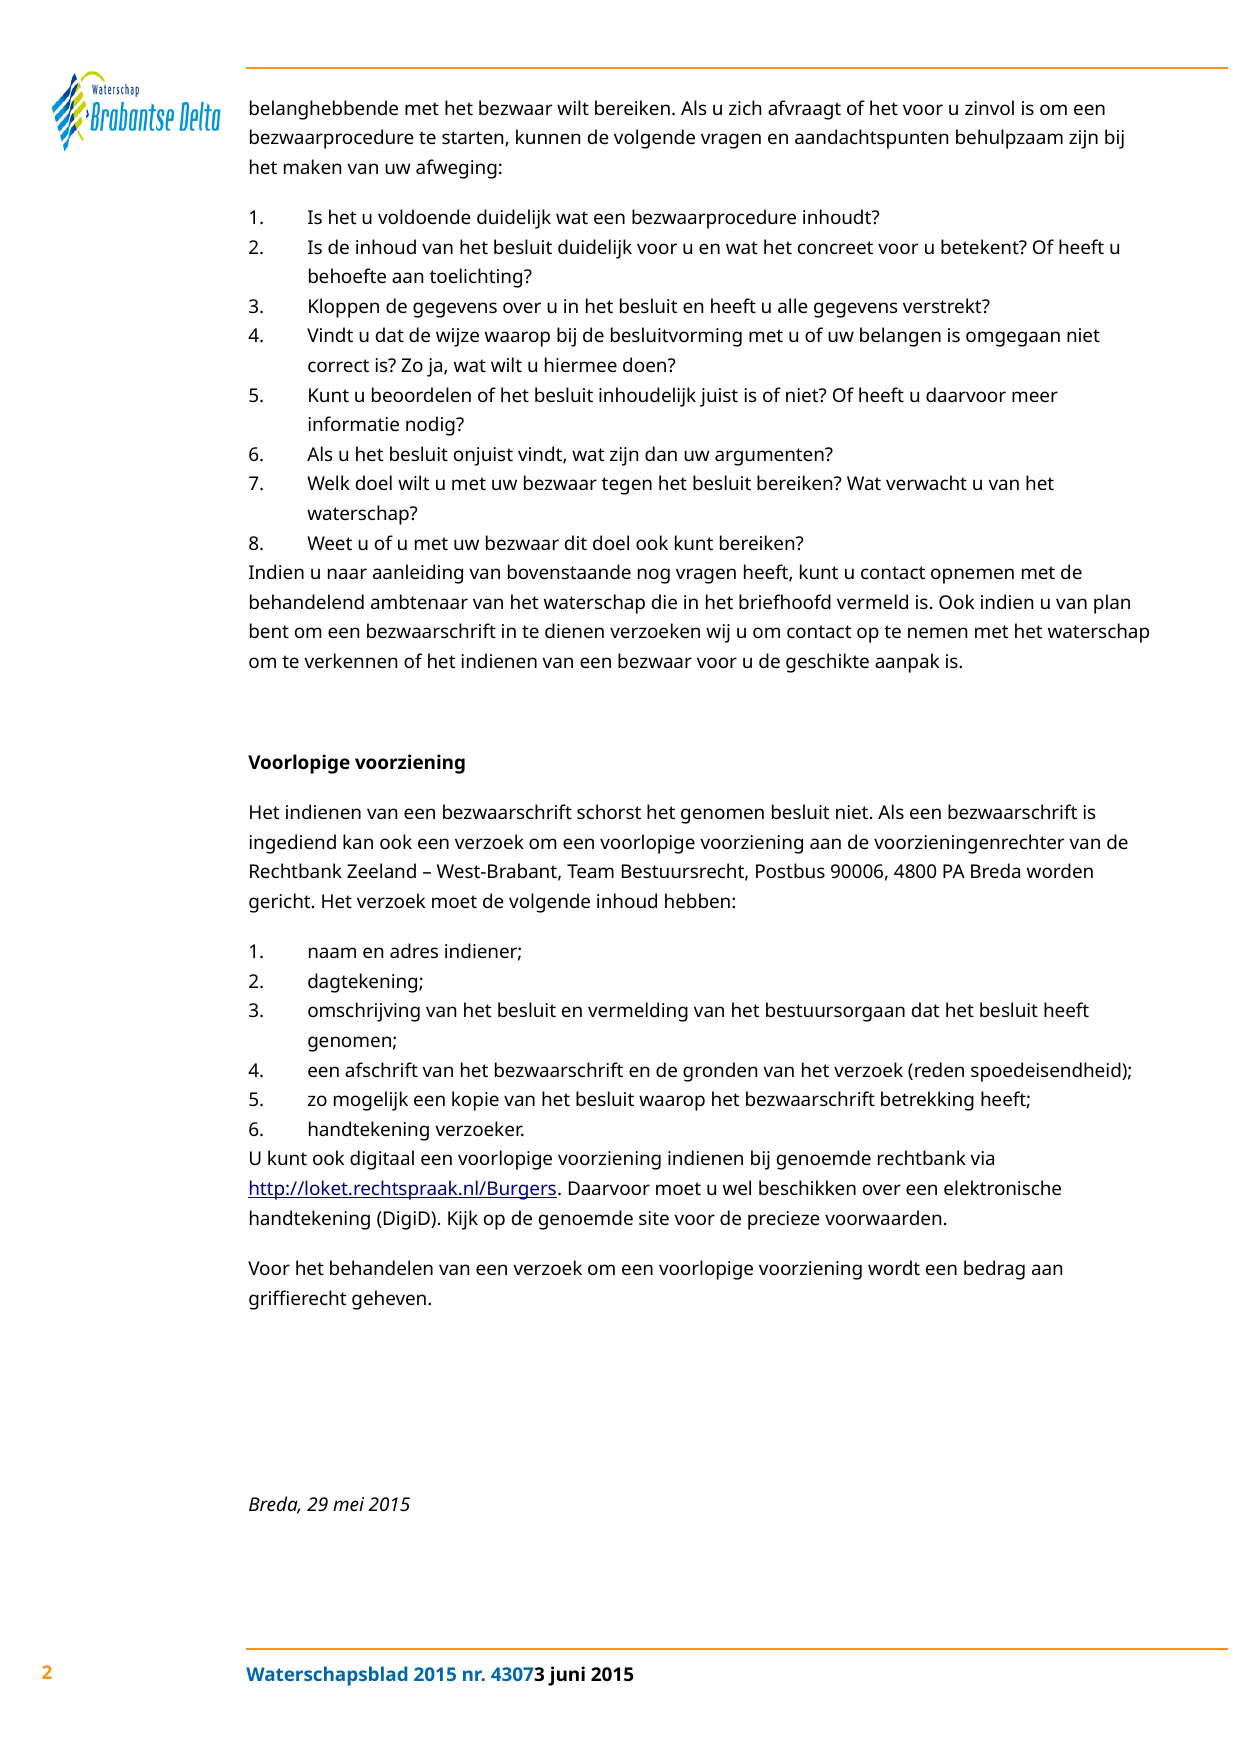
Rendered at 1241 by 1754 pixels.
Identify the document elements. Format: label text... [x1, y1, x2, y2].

text U kunt ook digitaal een voorlopige voorziening indienen bij genoemde rechtbank via http://loket.rechtspraak.nl/Burgers. Daarvoor moet u wel beschikken over een elektronische handtekening (DigiD). Kijk op de genoemde site voor de precieze voorwaarden. [248, 1146, 1152, 1231]
picture [41, 47, 231, 172]
text Breda, 29 mei 2015 [248, 1491, 1152, 1517]
list een afschrift van het bezwaarschrift en de gronden van het verzoek (reden spoedeisendheid); [248, 1057, 1152, 1083]
list omschrijving van het besluit en vermelding van het bestuursorgaan dat het besluit heeft genomen; [248, 998, 1152, 1053]
list Weet u of u met uw bezwaar dit doel ook kunt bereiken? [248, 530, 1152, 556]
list Als u het besluit onjuist vindt, wat zijn dan uw argumenten? [248, 441, 1152, 467]
list Welk doel wilt u met uw bezwaar tegen het besluit bereiken? Wat verwacht u van het waterschap? [248, 471, 1152, 526]
text belanghebbende met het bezwaar wilt bereiken. Als u zich afvraagt of het voor u zinvol is om een bezwaarprocedure te starten, kunnen de volgende vragen en aandachtspunten behulpzaam zijn bij het maken van uw afweging: [248, 95, 1152, 180]
text Voorlopige voorziening [248, 749, 1152, 775]
list dagtekening; [248, 968, 1152, 994]
text Indien u naar aanleiding van bovenstaande nog vragen heeft, kunt u contact opnemen met de behandelend ambtenaar van het waterschap die in het briefhoofd vermeld is. Ook indien u van plan bent om een bezwaarschrift in te dienen verzoeken wij u om contact op te nemen met het waterschap om te verkennen of het indienen van een bezwaar voor u de geschikte aanpak is. [248, 559, 1152, 674]
text Het indienen van een bezwaarschrift schorst het genomen besluit niet. Als een bezwaarschrift is ingediend kan ook een verzoek om een voorlopige voorziening aan de voorzieningenrechter van de Rechtbank Zeeland – West-Brabant, Team Bestuursrecht, Postbus 90006, 4800 PA Breda worden gericht. Het verzoek moet de volgende inhoud hebben: [248, 799, 1152, 914]
list Vindt u dat de wijze waarop bij de besluitvorming met u of uw belangen is omgegaan niet correct is? Zo ja, wat wilt u hiermee doen? [248, 323, 1152, 378]
list Is de inhoud van het besluit duidelijk voor u en wat het concreet voor u betekent? Of heeft u behoefte aan toelichting? [248, 234, 1152, 289]
list naam en adres indiener; [248, 938, 1152, 964]
list zo mogelijk een kopie van het besluit waarop het bezwaarschrift betrekking heeft; [248, 1086, 1152, 1112]
text Voor het behandelen van een verzoek om een voorlopige voorziening wordt een bedrag aan griffierecht geheven. [248, 1255, 1152, 1311]
list Kunt u beoordelen of het besluit inhoudelijk juist is of niet? Of heeft u daarvoor meer informatie nodig? [248, 382, 1152, 437]
list Is het u voldoende duidelijk wat een bezwaarprocedure inhoudt? [248, 204, 1152, 230]
list Kloppen de gegevens over u in het besluit en heeft u alle gegevens verstrekt? [248, 293, 1152, 319]
list handtekening verzoeker. [248, 1116, 1152, 1142]
